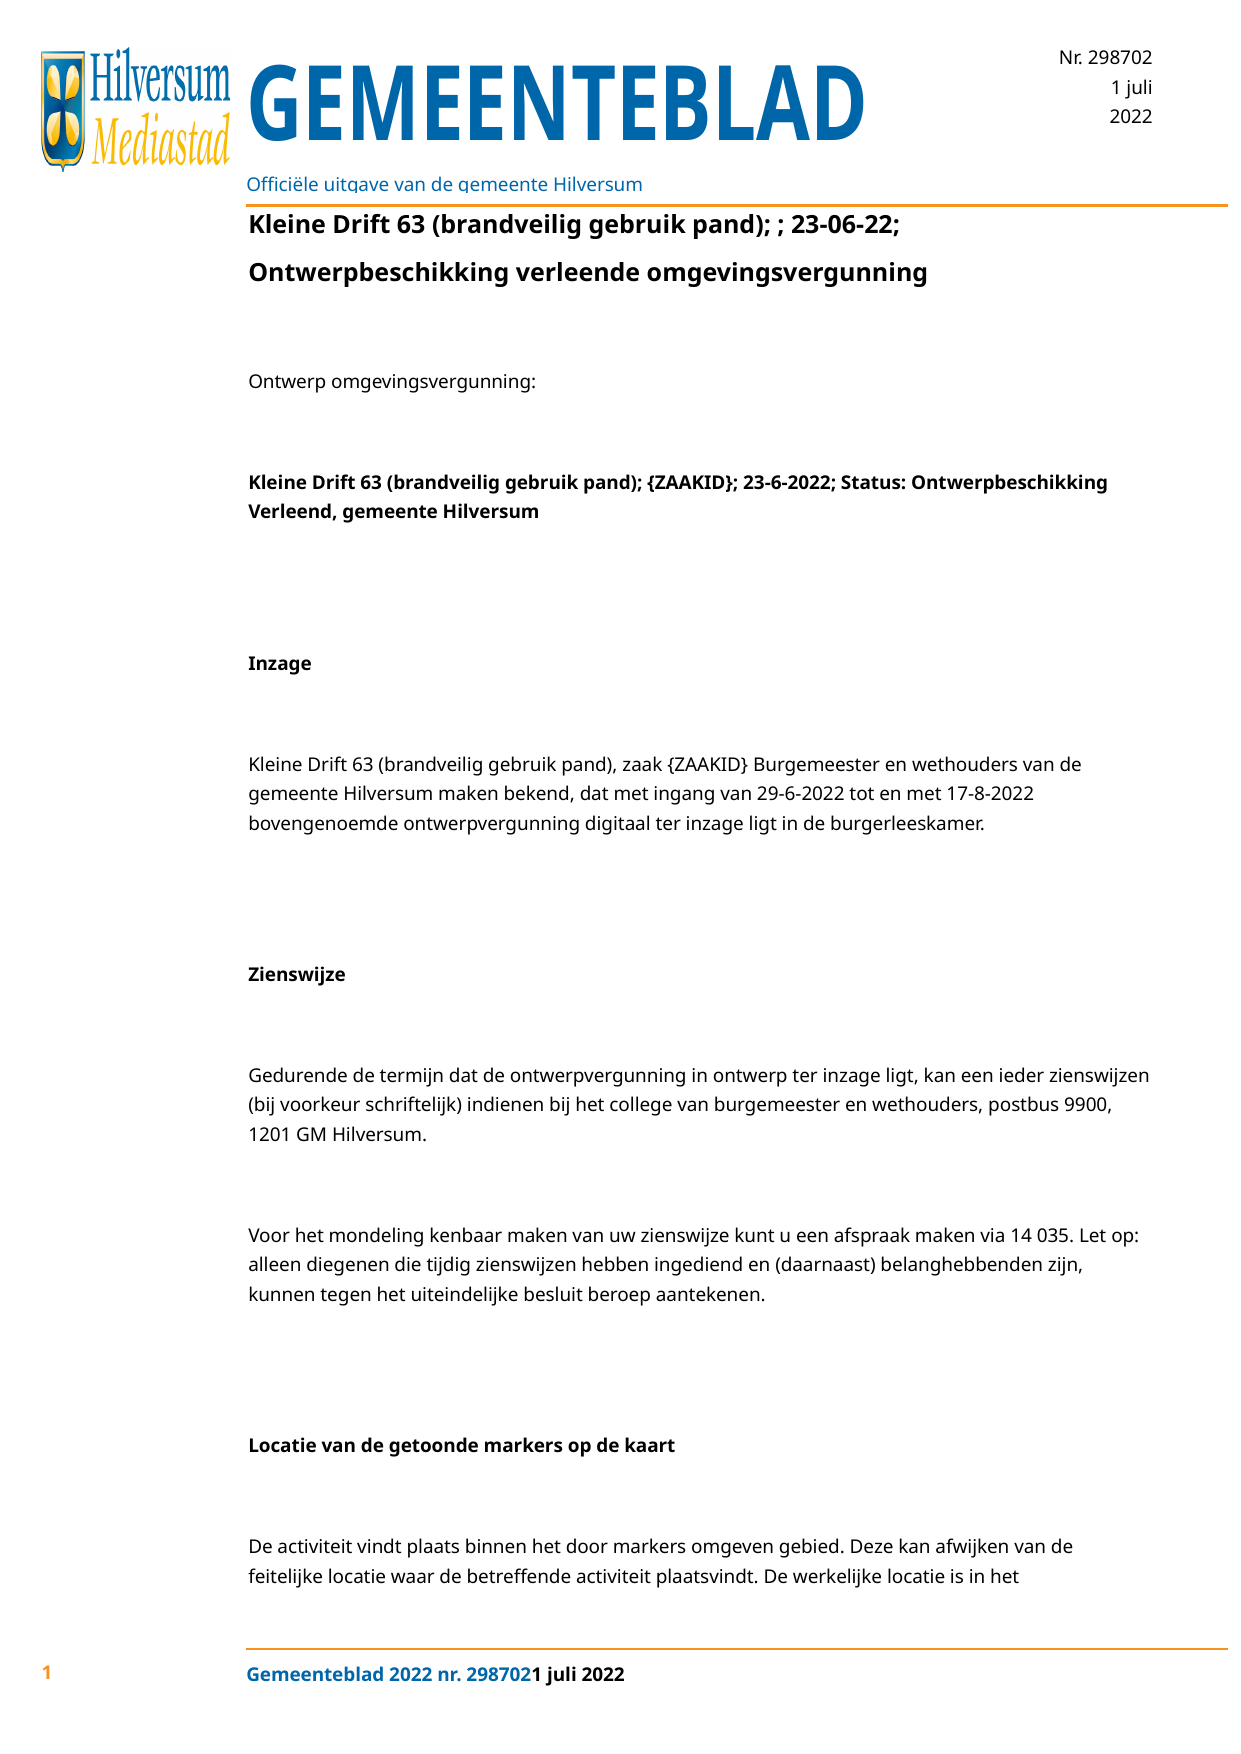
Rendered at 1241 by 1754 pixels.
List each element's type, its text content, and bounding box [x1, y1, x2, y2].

text Kleine Drift 63 (brandveilig gebruik pand); ; 23-06-22; Ontwerpbeschikking verleende omgevingsvergunning [248, 207, 1152, 288]
text Ontwerp omgevingsvergunning: [248, 368, 1152, 394]
text Kleine Drift 63 (brandveilig gebruik pand), zaak {ZAAKID} Burgemeester en wethouders van de gemeente Hilversum maken bekend, dat met ingang van 29-6-2022 tot en met 17-8-2022 bovengenoemde ontwerpvergunning digitaal ter inzage ligt in de burgerleeskamer. [248, 751, 1152, 836]
picture [41, 47, 231, 172]
text Inzage [248, 650, 1152, 676]
text Gedurende de termijn dat de ontwerpvergunning in ontwerp ter inzage ligt, kan een ieder zienswijzen (bij voorkeur schriftelijk) indienen bij het college van burgemeester en wethouders, postbus 9900, 1201 GM Hilversum. [248, 1062, 1152, 1147]
text Locatie van de getoonde markers op de kaart [248, 1432, 1152, 1458]
text De activiteit vindt plaats binnen het door markers omgeven gebied. Deze kan afwijken van de feitelijke locatie waar de betreffende activiteit plaatsvindt. De werkelijke locatie is in het [248, 1533, 1152, 1589]
text Kleine Drift 63 (brandveilig gebruik pand); {ZAAKID}; 23-6-2022; Status: Ontwerpbeschikking Verleend, gemeente Hilversum [248, 469, 1152, 524]
text Voor het mondeling kenbaar maken van uw zienswijze kunt u een afspraak maken via 14 035. Let op: alleen diegenen die tijdig zienswijzen hebben ingediend en (daarnaast) belanghebbenden zijn, kunnen tegen het uiteindelijke besluit beroep aantekenen. [248, 1222, 1152, 1307]
text Zienswijze [248, 961, 1152, 987]
